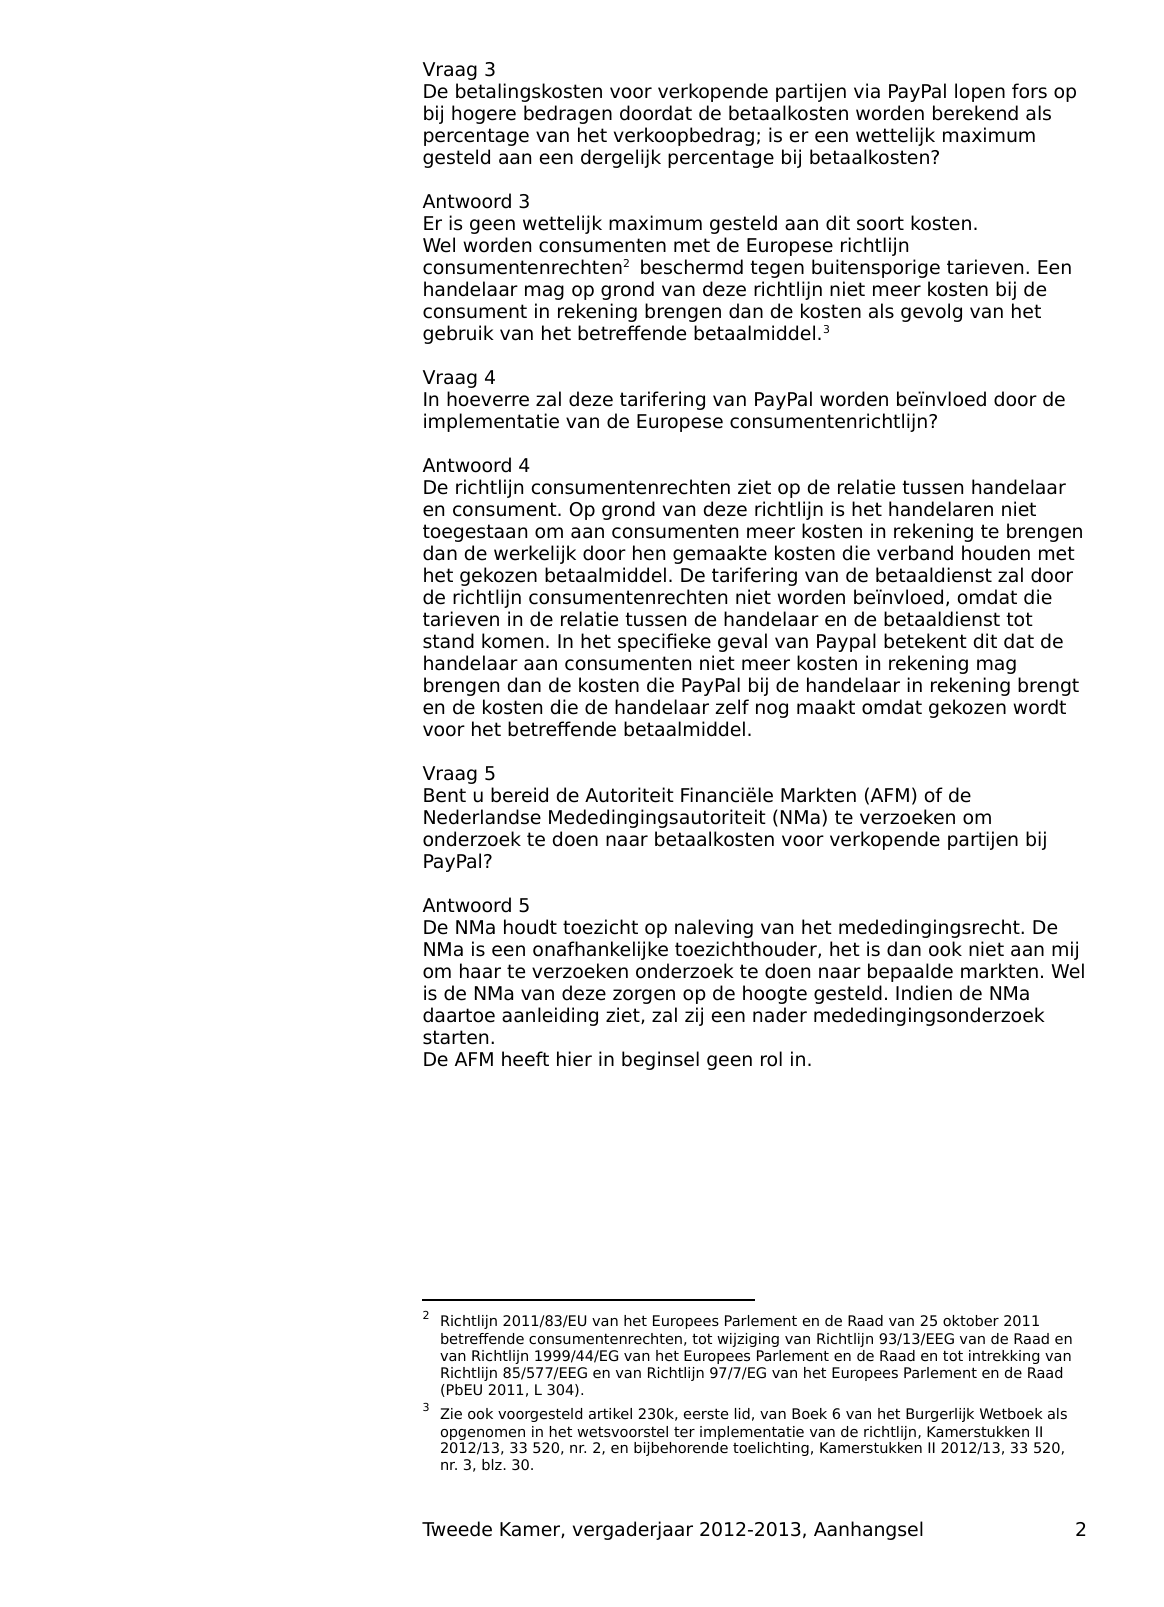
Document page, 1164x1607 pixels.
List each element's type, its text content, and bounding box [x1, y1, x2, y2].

text Er is geen wettelijk maximum gesteld aan dit soort kosten. [422, 213, 1087, 235]
text Antwoord 4 [422, 455, 1087, 477]
text De AFM heeft hier in beginsel geen rol in. [422, 1049, 1087, 1071]
text Vraag 3 [422, 59, 1087, 81]
text In hoeverre zal deze tarifering van PayPal worden beïnvloed door de implementatie van de Europese consumentenrichtlijn? [422, 389, 1087, 433]
text Vraag 5 [422, 763, 1087, 785]
text Wel worden consumenten met de Europese richtlijn consumentenrechten beschermd tegen buitensporige tarieven. Een handelaar mag op grond van deze richtlijn niet meer kosten bij de consument in rekening brengen dan de kosten als gevolg van het gebruik van het betreffende betaalmiddel. [422, 235, 1087, 345]
text Antwoord 3 [422, 191, 1087, 213]
text De betalingskosten voor verkopende partijen via PayPal lopen fors op bij hogere bedragen doordat de betaalkosten worden berekend als percentage van het verkoopbedrag; is er een wettelijk maximum gesteld aan een dergelijk percentage bij betaalkosten? [422, 81, 1087, 169]
text De NMa houdt toezicht op naleving van het mededingingsrecht. De NMa is een onafhankelijke toezichthouder, het is dan ook niet aan mij om haar te verzoeken onderzoek te doen naar bepaalde markten. Wel is de NMa van deze zorgen op de hoogte gesteld. Indien de NMa daartoe aanleiding ziet, zal zij een nader mededingingsonderzoek starten. [422, 917, 1087, 1049]
text De richtlijn consumentenrechten ziet op de relatie tussen handelaar en consument. Op grond van deze richtlijn is het handelaren niet toegestaan om aan consumenten meer kosten in rekening te brengen dan de werkelijk door hen gemaakte kosten die verband houden met het gekozen betaalmiddel. De tarifering van de betaaldienst zal door de richtlijn consumentenrechten niet worden beïnvloed, omdat die tarieven in de relatie tussen de handelaar en de betaaldienst tot stand komen. In het specifieke geval van Paypal betekent dit dat de handelaar aan consumenten niet meer kosten in rekening mag brengen dan de kosten die PayPal bij de handelaar in rekening brengt en de kosten die de handelaar zelf nog maakt omdat gekozen wordt voor het betreffende betaalmiddel. [422, 477, 1087, 741]
text Vraag 4 [422, 367, 1087, 389]
text Bent u bereid de Autoriteit Financiële Markten (AFM) of de Nederlandse Mededingingsautoriteit (NMa) te verzoeken om onderzoek te doen naar betaalkosten voor verkopende partijen bij PayPal? [422, 785, 1087, 873]
text Richtlijn 2011/83/EU van het Europees Parlement en de Raad van 25 oktober 2011 betreffende consumentenrechten, tot wijziging van Richtlijn 93/13/EEG van de Raad en van Richtlijn 1999/44/EG van het Europees Parlement en de Raad en tot intrekking van Richtlijn 85/577/EEG en van Richtlijn 97/7/EG van het Europees Parlement en de Raad (PbEU 2011, L 304). [422, 1309, 1087, 1399]
text Antwoord 5 [422, 895, 1087, 917]
text Zie ook voorgesteld artikel 230k, eerste lid, van Boek 6 van het Burgerlijk Wetboek als opgenomen in het wetsvoorstel ter implementatie van de richtlijn, Kamerstukken II 2012/13, 33 520, nr. 2, en bijbehorende toelichting, Kamerstukken II 2012/13, 33 520, nr. 3, blz. 30. [422, 1402, 1087, 1474]
